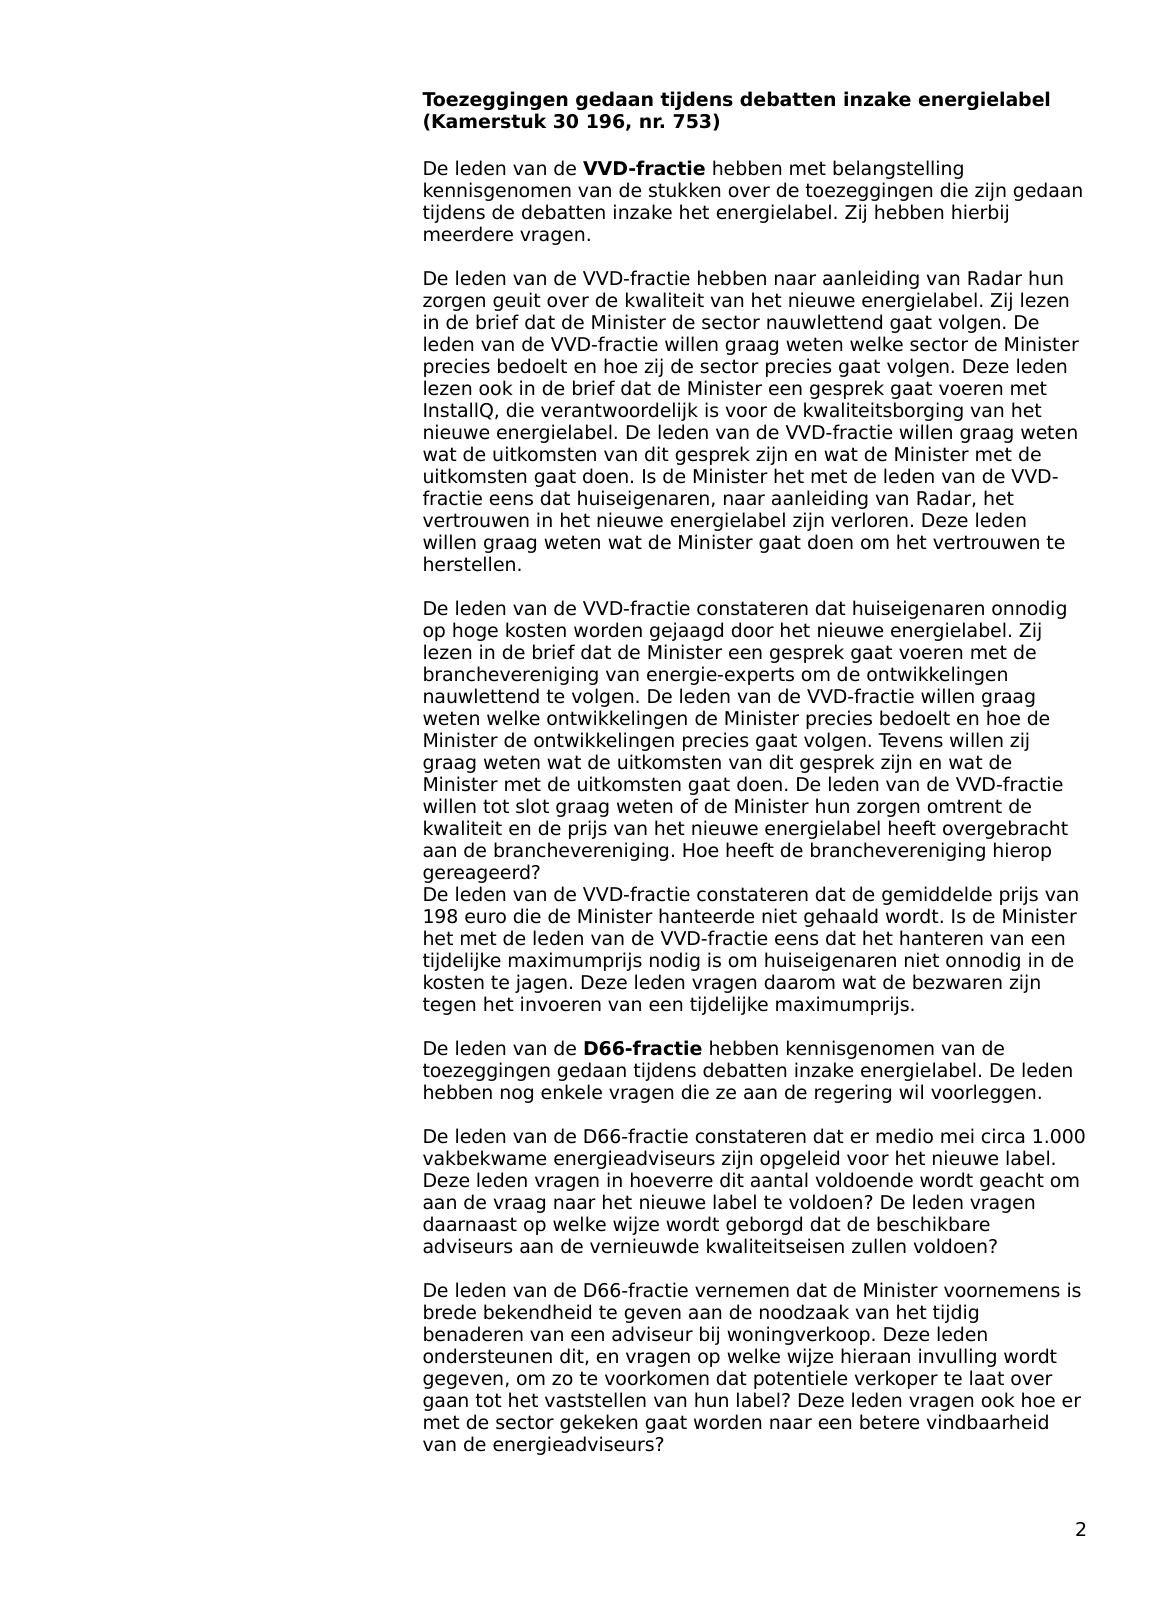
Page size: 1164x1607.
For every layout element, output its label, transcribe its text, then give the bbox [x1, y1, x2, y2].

text De leden van de D66-fractie hebben kennisgenomen van de toezeggingen gedaan tijdens debatten inzake energielabel. De leden hebben nog enkele vragen die ze aan de regering wil voorleggen. [422, 1038, 1087, 1104]
text De leden van de VVD-fractie hebben naar aanleiding van Radar hun zorgen geuit over de kwaliteit van het nieuwe energielabel. Zij lezen in de brief dat de Minister de sector nauwlettend gaat volgen. De leden van de VVD-fractie willen graag weten welke sector de Minister precies bedoelt en hoe zij de sector precies gaat volgen. Deze leden lezen ook in de brief dat de Minister een gesprek gaat voeren met InstallQ, die verantwoordelijk is voor de kwaliteitsborging van het nieuwe energielabel. De leden van de VVD-fractie willen graag weten wat de uitkomsten van dit gesprek zijn en wat de Minister met de uitkomsten gaat doen. Is de Minister het met de leden van de VVD-fractie eens dat huiseigenaren, naar aanleiding van Radar, het vertrouwen in het nieuwe energielabel zijn verloren. Deze leden willen graag weten wat de Minister gaat doen om het vertrouwen te herstellen. [422, 268, 1087, 576]
text De leden van de VVD-fractie constateren dat de gemiddelde prijs van 198 euro die de Minister hanteerde niet gehaald wordt. Is de Minister het met de leden van de VVD-fractie eens dat het hanteren van een tijdelijke maximumprijs nodig is om huiseigenaren niet onnodig in de kosten te jagen. Deze leden vragen daarom wat de bezwaren zijn tegen het invoeren van een tijdelijke maximumprijs. [422, 884, 1087, 1016]
text De leden van de D66-fractie constateren dat er medio mei circa 1.000 vakbekwame energieadviseurs zijn opgeleid voor het nieuwe label. Deze leden vragen in hoeverre dit aantal voldoende wordt geacht om aan de vraag naar het nieuwe label te voldoen? De leden vragen daarnaast op welke wijze wordt geborgd dat de beschikbare adviseurs aan de vernieuwde kwaliteitseisen zullen voldoen? [422, 1126, 1087, 1258]
text De leden van de D66-fractie vernemen dat de Minister voornemens is brede bekendheid te geven aan de noodzaak van het tijdig benaderen van een adviseur bij woningverkoop. Deze leden ondersteunen dit, en vragen op welke wijze hieraan invulling wordt gegeven, om zo te voorkomen dat potentiele verkoper te laat over gaan tot het vaststellen van hun label? Deze leden vragen ook hoe er met de sector gekeken gaat worden naar een betere vindbaarheid van de energieadviseurs? [422, 1280, 1087, 1456]
text De leden van de VVD-fractie hebben met belangstelling kennisgenomen van de stukken over de toezeggingen die zijn gedaan tijdens de debatten inzake het energielabel. Zij hebben hierbij meerdere vragen. [422, 158, 1087, 246]
text De leden van de VVD-fractie constateren dat huiseigenaren onnodig op hoge kosten worden gejaagd door het nieuwe energielabel. Zij lezen in de brief dat de Minister een gesprek gaat voeren met de branchevereniging van energie-experts om de ontwikkelingen nauwlettend te volgen. De leden van de VVD-fractie willen graag weten welke ontwikkelingen de Minister precies bedoelt en hoe de Minister de ontwikkelingen precies gaat volgen. Tevens willen zij graag weten wat de uitkomsten van dit gesprek zijn en wat de Minister met de uitkomsten gaat doen. De leden van de VVD-fractie willen tot slot graag weten of de Minister hun zorgen omtrent de kwaliteit en de prijs van het nieuwe energielabel heeft overgebracht aan de branchevereniging. Hoe heeft de branchevereniging hierop gereageerd? [422, 598, 1087, 884]
subtitle Toezeggingen gedaan tijdens debatten inzake energielabel (Kamerstuk 30 196, nr. 753) [422, 89, 1087, 133]
